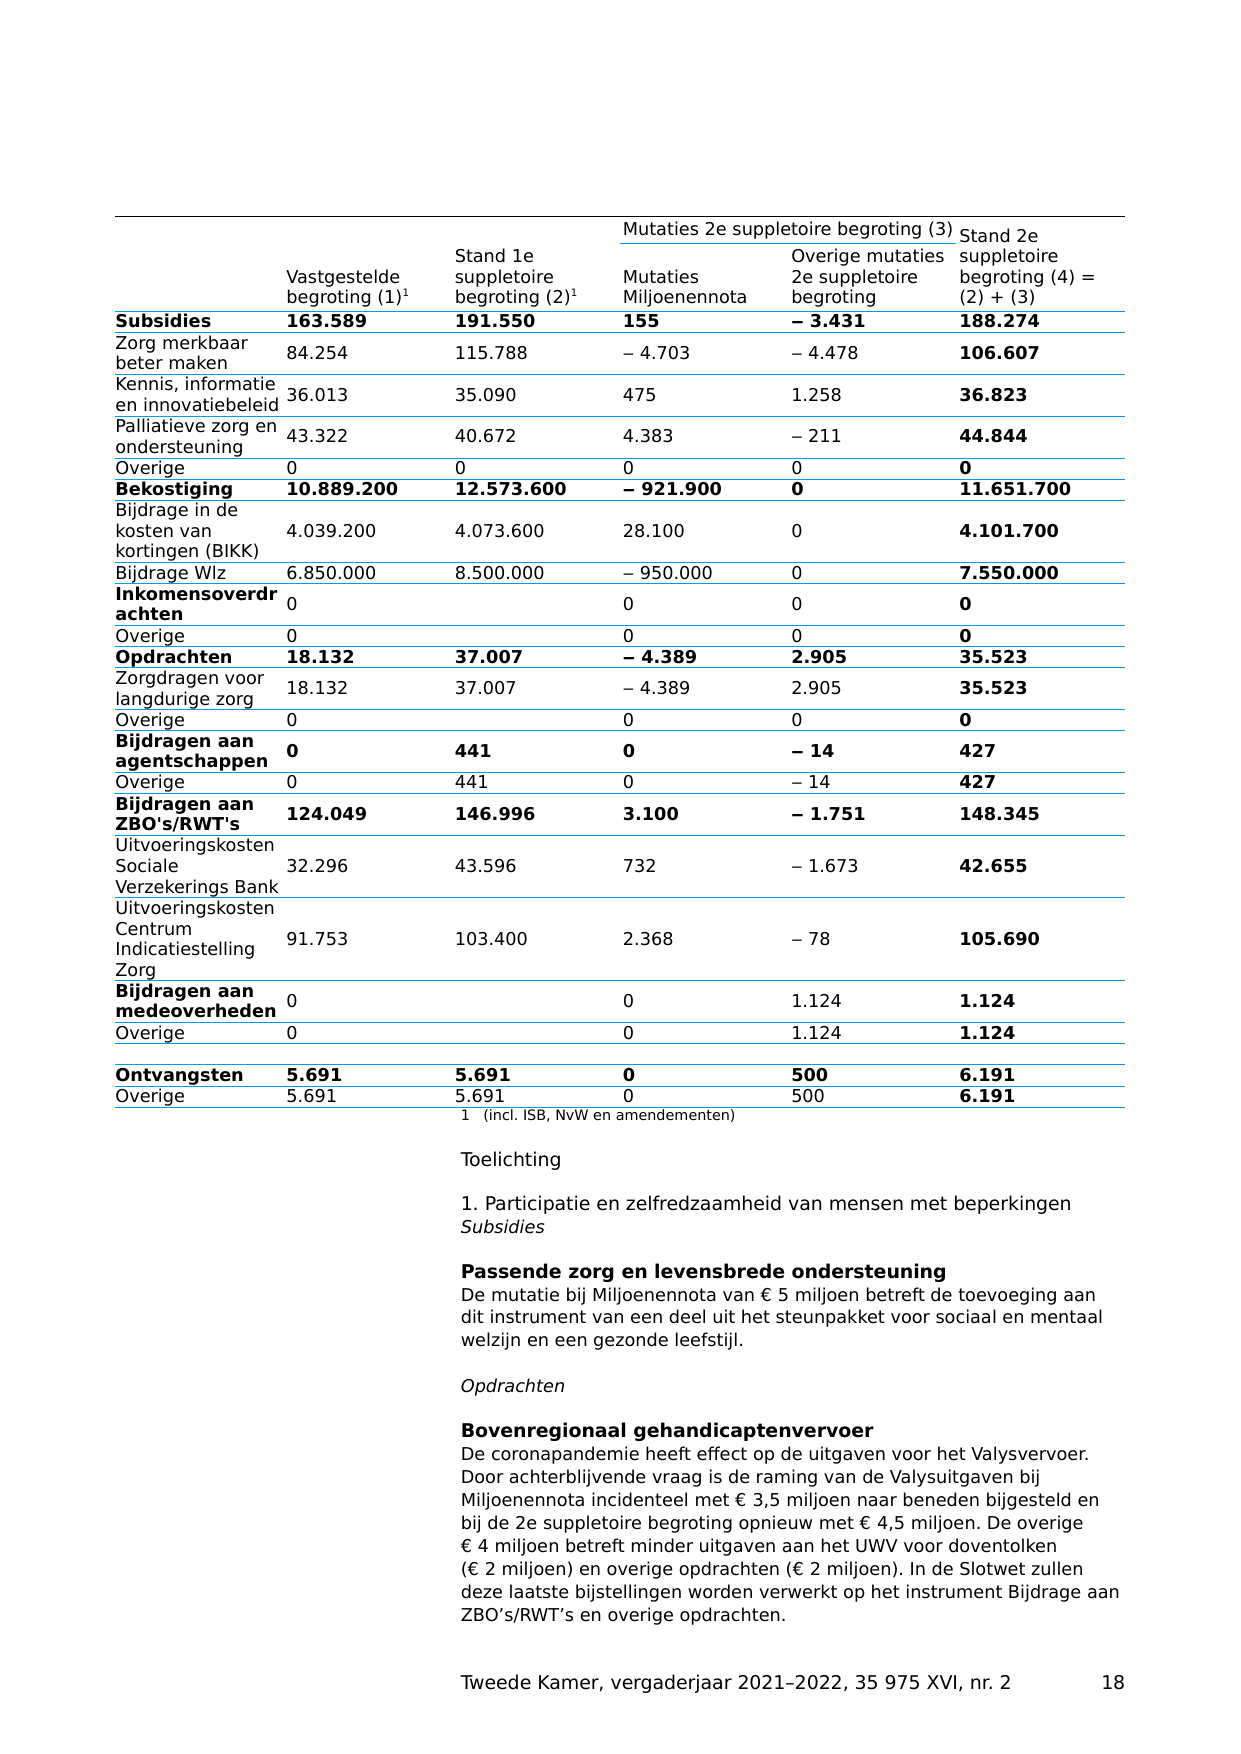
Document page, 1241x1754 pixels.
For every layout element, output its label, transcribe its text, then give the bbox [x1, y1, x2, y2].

table_cell 146.996 [452, 794, 620, 835]
table_cell ‒ 14 [788, 773, 956, 793]
table_cell Inkomensoverdrachten [115, 584, 283, 625]
table_cell 11.651.700 [956, 480, 1125, 500]
table_cell Uitvoeringskosten Centrum Indicatiestelling Zorg [115, 898, 283, 980]
table_cell Zorg merkbaar beter maken [115, 333, 283, 374]
table_cell Bijdrage Wlz [115, 563, 283, 583]
table_cell [115, 1044, 283, 1064]
table_cell Ontvangsten [115, 1065, 283, 1086]
table_cell 0 [620, 626, 788, 646]
table_cell 0 [788, 626, 956, 646]
table_cell 191.550 [452, 312, 620, 332]
table_cell 0 [620, 1087, 788, 1107]
table_cell [788, 1044, 956, 1064]
table_cell 500 [788, 1087, 956, 1107]
table_cell 0 [452, 459, 620, 478]
table_cell 441 [452, 731, 620, 772]
table_cell 0 [956, 710, 1125, 730]
table_cell 1.124 [788, 1023, 956, 1043]
table_cell ‒ 950.000 [620, 563, 788, 583]
table_cell Zorgdragen voor langdurige zorg [115, 668, 283, 709]
table_cell ‒ 1.751 [788, 794, 956, 835]
table_cell 0 [283, 459, 452, 478]
table_cell Uitvoeringskosten Sociale Verzekerings Bank [115, 836, 283, 897]
table_cell ‒ 14 [788, 731, 956, 772]
table_cell 155 [620, 312, 788, 332]
table_cell 2.368 [620, 898, 788, 980]
table_cell 0 [620, 773, 788, 793]
table_cell 188.274 [956, 312, 1125, 332]
table_cell 7.550.000 [956, 563, 1125, 583]
table_cell ‒ 4.389 [620, 647, 788, 667]
table_cell 0 [788, 501, 956, 562]
table_cell Mutaties Miljoenennota [620, 244, 788, 311]
list (incl. ISB, NvW en amendementen) [461, 1108, 1125, 1124]
table_cell [452, 584, 620, 625]
table_cell 163.589 [283, 312, 452, 332]
table_cell 0 [956, 626, 1125, 646]
table_cell Mutaties 2e suppletoire begroting (3) [620, 217, 956, 243]
table_header Tabel 6 Budgettaire gevolgen van beleid artikel 3 Langdurige zorg en ondersteuning (bedragen x € 1.000) [115, 191, 1125, 216]
table_cell 43.322 [283, 417, 452, 457]
table_cell 0 [283, 710, 452, 730]
table_cell 35.523 [956, 668, 1125, 709]
table_cell 0 [283, 731, 452, 772]
table_cell 0 [788, 480, 956, 500]
table_cell ‒ 1.673 [788, 836, 956, 897]
table_cell 84.254 [283, 333, 452, 374]
table_cell 475 [620, 375, 788, 416]
table_cell ‒ 4.478 [788, 333, 956, 374]
table_cell 32.296 [283, 836, 452, 897]
table_cell Overige [115, 1023, 283, 1043]
table_cell 3.100 [620, 794, 788, 835]
text Bovenregionaal gehandicaptenvervoer [461, 1420, 1125, 1442]
table_cell Subsidies [115, 312, 283, 332]
text Opdrachten [461, 1374, 1125, 1397]
table_cell 4.383 [620, 417, 788, 457]
table_cell Overige [115, 773, 283, 793]
table_cell 5.691 [283, 1065, 452, 1086]
table_cell 40.672 [452, 417, 620, 457]
table_cell [115, 217, 283, 311]
table_cell 106.607 [956, 333, 1125, 374]
table_cell [620, 1044, 788, 1064]
table_cell 8.500.000 [452, 563, 620, 583]
table_cell Bijdragen aan agentschappen [115, 731, 283, 772]
table_cell ‒ 4.389 [620, 668, 788, 709]
table_cell 4.073.600 [452, 501, 620, 562]
table_cell 441 [452, 773, 620, 793]
text De coronapandemie heeft effect op de uitgaven voor het Valysvervoer. Door achterblijvende vraag is de raming van de Valysuitgaven bij Miljoenennota incidenteel met € 3,5 miljoen naar beneden bijgesteld en bij de 2e suppletoire begroting opnieuw met € 4,5 miljoen. De overige € 4 miljoen betreft minder uitgaven aan het UWV voor doventolken (€ 2 miljoen) en overige opdrachten (€ 2 miljoen). In de Slotwet zullen deze laatste bijstellingen worden verwerkt op het instrument Bijdrage aan ZBO’s/RWT’s en overige opdrachten. [461, 1442, 1125, 1626]
table_cell 0 [788, 459, 956, 478]
text De mutatie bij Miljoenennota van € 5 miljoen betreft de toevoeging aan dit instrument van een deel uit het steunpakket voor sociaal en mentaal welzijn en een gezonde leefstijl. [461, 1283, 1125, 1351]
table_cell 0 [283, 584, 452, 625]
table_cell 103.400 [452, 898, 620, 980]
table_cell 0 [788, 584, 956, 625]
table_cell 0 [788, 563, 956, 583]
table_cell 0 [620, 710, 788, 730]
table_cell 0 [283, 626, 452, 646]
table_cell 36.013 [283, 375, 452, 416]
table_cell 427 [956, 773, 1125, 793]
table_cell 6.191 [956, 1065, 1125, 1086]
table_cell 5.691 [452, 1087, 620, 1107]
table_cell 0 [283, 1023, 452, 1043]
table_cell 124.049 [283, 794, 452, 835]
table_cell [452, 626, 620, 646]
table_cell 18.132 [283, 647, 452, 667]
table_cell 36.823 [956, 375, 1125, 416]
title 1. Participatie en zelfredzaamheid van mensen met beperkingen [461, 1193, 1125, 1215]
table_cell [452, 981, 620, 1022]
table_cell 0 [620, 1065, 788, 1086]
table_cell 500 [788, 1065, 956, 1086]
table_cell 0 [956, 584, 1125, 625]
table_cell 115.788 [452, 333, 620, 374]
table_cell 1.124 [956, 981, 1125, 1022]
table_cell Overige [115, 459, 283, 478]
text Passende zorg en levensbrede ondersteuning [461, 1261, 1125, 1283]
table_cell Bijdragen aan medeoverheden [115, 981, 283, 1022]
table_cell 2.905 [788, 647, 956, 667]
table_cell ‒ 921.900 [620, 480, 788, 500]
table_cell 28.100 [620, 501, 788, 562]
table_cell 0 [620, 981, 788, 1022]
table_cell Bijdrage in de kosten van kortingen (BIKK) [115, 501, 283, 562]
table_cell Overige [115, 710, 283, 730]
table_cell 6.850.000 [283, 563, 452, 583]
table_cell 4.101.700 [956, 501, 1125, 562]
table_cell Vastgestelde begroting (1)1 [283, 217, 452, 311]
table_cell 148.345 [956, 794, 1125, 835]
table_cell Overige [115, 626, 283, 646]
table_cell Bijdragen aan ZBO's/RWT's [115, 794, 283, 835]
table_cell 1.258 [788, 375, 956, 416]
table_cell Overige [115, 1087, 283, 1107]
table_cell Overige mutaties 2e suppletoire begroting [788, 244, 956, 311]
table_cell 0 [788, 710, 956, 730]
table_cell 732 [620, 836, 788, 897]
table_cell 37.007 [452, 647, 620, 667]
table_cell 5.691 [452, 1065, 620, 1086]
table_cell Palliatieve zorg en ondersteuning [115, 417, 283, 457]
table_cell ‒ 211 [788, 417, 956, 457]
table_cell Stand 1e suppletoire begroting (2)1 [452, 217, 620, 311]
table_cell 427 [956, 731, 1125, 772]
table_cell Stand 2e suppletoire begroting (4) = (2) + (3) [956, 217, 1125, 311]
table_cell Kennis, informatie en innovatiebeleid [115, 375, 283, 416]
table_cell 18.132 [283, 668, 452, 709]
table_cell 2.905 [788, 668, 956, 709]
table_cell 0 [283, 773, 452, 793]
table_cell [283, 1044, 452, 1064]
table_cell 0 [620, 731, 788, 772]
table_cell 37.007 [452, 668, 620, 709]
table_cell [956, 1044, 1125, 1064]
table_cell Bekostiging [115, 480, 283, 500]
table_cell 0 [620, 459, 788, 478]
table_cell 42.655 [956, 836, 1125, 897]
table_cell 0 [283, 981, 452, 1022]
table_cell 43.596 [452, 836, 620, 897]
table_cell 1.124 [956, 1023, 1125, 1043]
title Toelichting [461, 1149, 1125, 1193]
table_cell 44.844 [956, 417, 1125, 457]
table_cell 35.523 [956, 647, 1125, 667]
table_cell ‒ 78 [788, 898, 956, 980]
table_cell 1.124 [788, 981, 956, 1022]
text Subsidies [461, 1215, 1125, 1238]
table_cell 10.889.200 [283, 480, 452, 500]
table_cell Opdrachten [115, 647, 283, 667]
table_cell 6.191 [956, 1087, 1125, 1107]
table_cell [452, 710, 620, 730]
table_cell 0 [620, 1023, 788, 1043]
table_cell [452, 1023, 620, 1043]
table_cell 105.690 [956, 898, 1125, 980]
table_cell 5.691 [283, 1087, 452, 1107]
table_cell 0 [620, 584, 788, 625]
table_cell ‒ 3.431 [788, 312, 956, 332]
table_cell ‒ 4.703 [620, 333, 788, 374]
table_cell 0 [956, 459, 1125, 478]
table_cell [452, 1044, 620, 1064]
table_cell 12.573.600 [452, 480, 620, 500]
table_cell 91.753 [283, 898, 452, 980]
table_cell 4.039.200 [283, 501, 452, 562]
table_cell 35.090 [452, 375, 620, 416]
